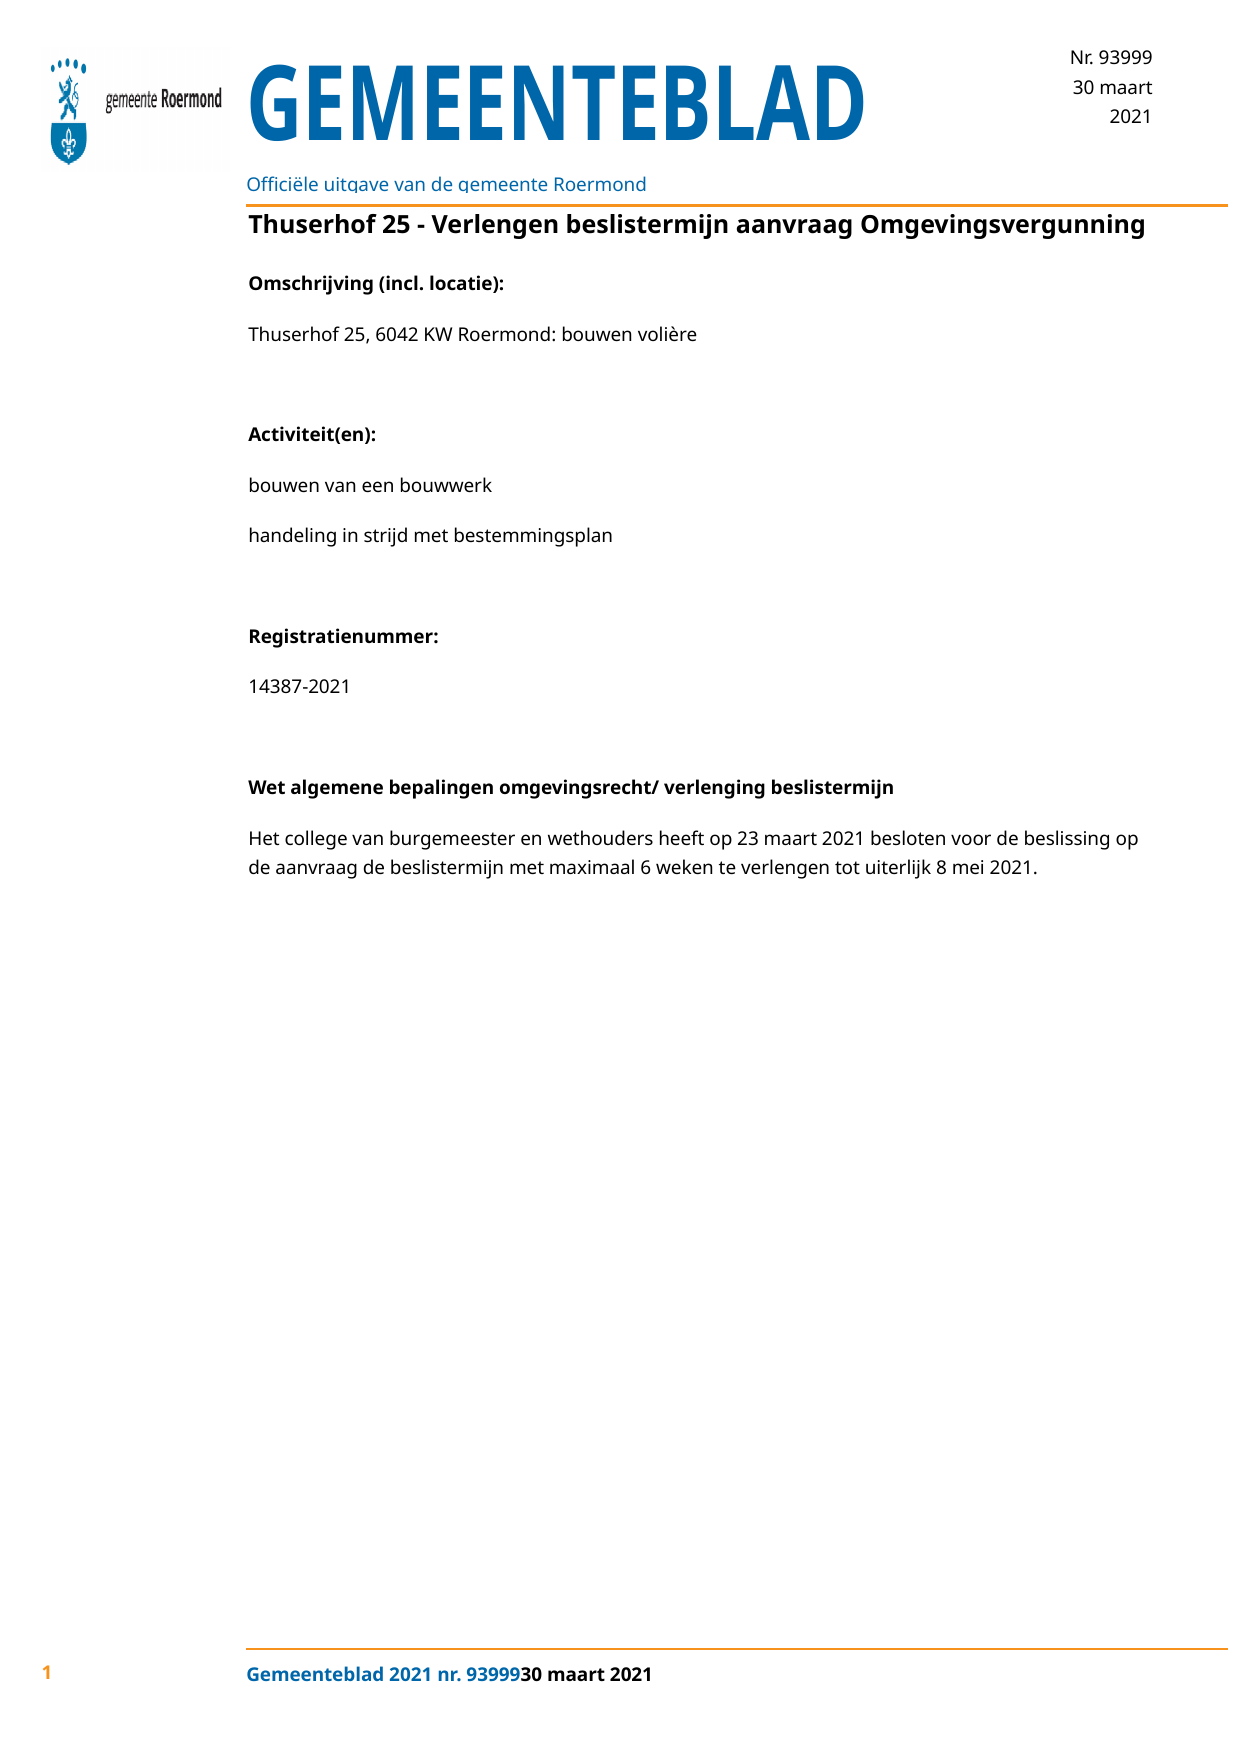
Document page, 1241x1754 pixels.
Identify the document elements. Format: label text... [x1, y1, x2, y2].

text 14387-2021 [248, 674, 1152, 699]
text handeling in strijd met bestemmingsplan [248, 522, 1152, 548]
text Het college van burgemeester en wethouders heeft op 23 maart 2021 besloten voor de beslissing op de aanvraag de beslistermijn met maximaal 6 weken te verlengen tot uiterlijk 8 mei 2021. [248, 825, 1152, 880]
text Activiteit(en): [248, 422, 1152, 447]
text Thuserhof 25 - Verlengen beslistermijn aanvraag Omgevingsvergunning [248, 207, 1152, 241]
text Omschrijving (incl. locatie): [248, 270, 1152, 296]
picture [41, 47, 231, 172]
text bouwen van een bouwwerk [248, 472, 1152, 498]
text Wet algemene bepalingen omgevingsrecht/ verlenging beslistermijn [248, 774, 1152, 800]
text Registratienummer: [248, 623, 1152, 649]
text Thuserhof 25, 6042 KW Roermond: bouwen volière [248, 321, 1152, 346]
